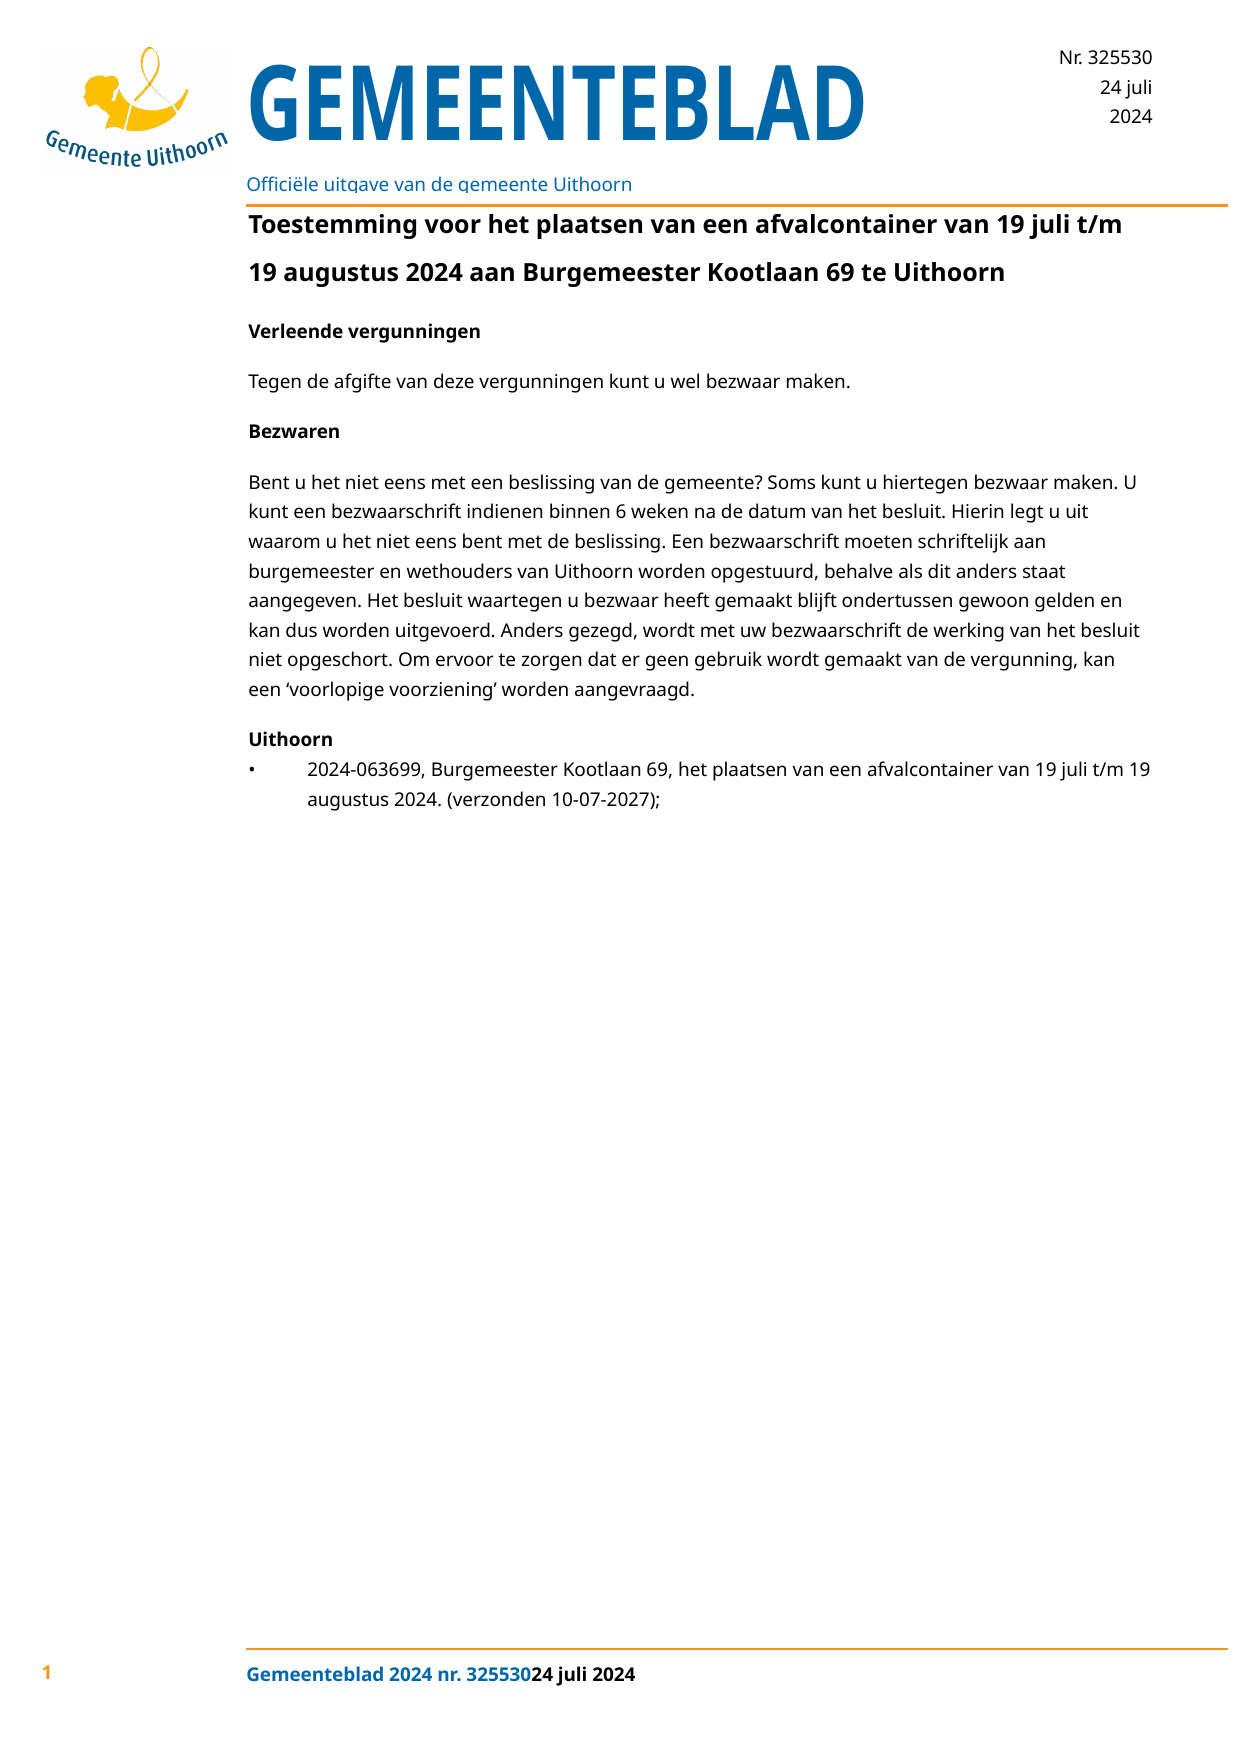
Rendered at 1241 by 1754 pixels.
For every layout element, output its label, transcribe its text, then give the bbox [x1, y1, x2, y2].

text Bent u het niet eens met een beslissing van de gemeente? Soms kunt u hiertegen bezwaar maken. U kunt een bezwaarschrift indienen binnen 6 weken na de datum van het besluit. Hierin legt u uit waarom u het niet eens bent met de beslissing. Een bezwaarschrift moeten schriftelijk aan burgemeester en wethouders van Uithoorn worden opgestuurd, behalve als dit anders staat aangegeven. Het besluit waartegen u bezwaar heeft gemaakt blijft ondertussen gewoon gelden en kan dus worden uitgevoerd. Anders gezegd, wordt met uw bezwaarschrift de werking van het besluit niet opgeschort. Om ervoor te zorgen dat er geen gebruik wordt gemaakt van de vergunning, kan een ‘voorlopige voorziening’ worden aangevraagd. [248, 469, 1152, 702]
list 2024-063699, Burgemeester Kootlaan 69, het plaatsen van een afvalcontainer van 19 juli t/m 19 augustus 2024. (verzonden 10-07-2027); [248, 756, 1152, 812]
text Uithoorn [248, 727, 1152, 752]
picture [41, 47, 231, 172]
text Toestemming voor het plaatsen van een afvalcontainer van 19 juli t/m 19 augustus 2024 aan Burgemeester Kootlaan 69 te Uithoorn [248, 207, 1152, 288]
text Tegen de afgifte van deze vergunningen kunt u wel bezwaar maken. [248, 368, 1152, 394]
text Verleende vergunningen [248, 318, 1152, 344]
text Bezwaren [248, 419, 1152, 444]
